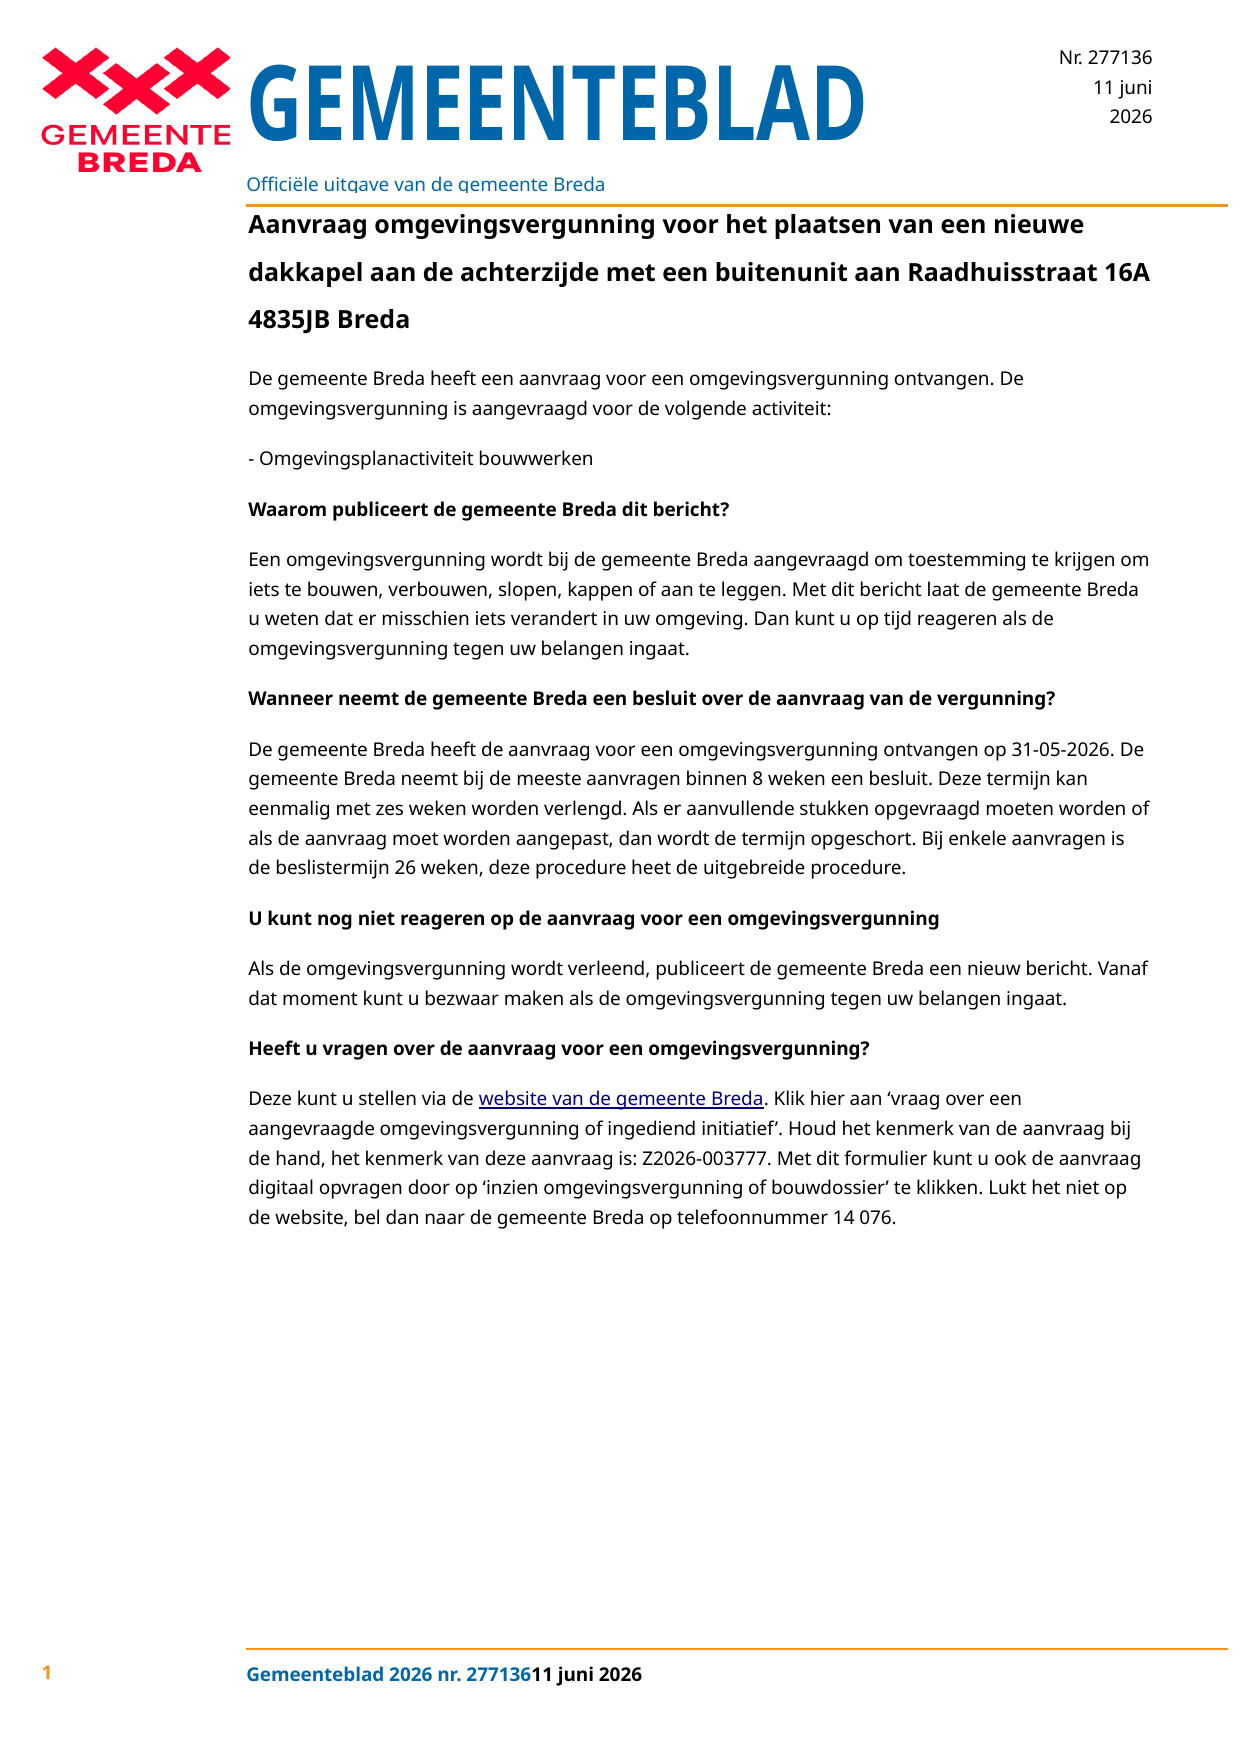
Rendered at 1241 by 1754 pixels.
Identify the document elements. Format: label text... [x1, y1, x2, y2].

picture [41, 47, 231, 172]
text U kunt nog niet reageren op de aanvraag voor een omgevingsvergunning [248, 905, 1152, 930]
text Een omgevingsvergunning wordt bij de gemeente Breda aangevraagd om toestemming te krijgen om iets te bouwen, verbouwen, slopen, kappen of aan te leggen. Met dit bericht laat de gemeente Breda u weten dat er misschien iets verandert in uw omgeving. Dan kunt u op tijd reageren als de omgevingsvergunning tegen uw belangen ingaat. [248, 546, 1152, 661]
text Waarom publiceert de gemeente Breda dit bericht? [248, 496, 1152, 522]
text De gemeente Breda heeft de aanvraag voor een omgevingsvergunning ontvangen op 31-05-2026. De gemeente Breda neemt bij de meeste aanvragen binnen 8 weken een besluit. Deze termijn kan eenmalig met zes weken worden verlengd. Als er aanvullende stukken opgevraagd moeten worden of als de aanvraag moet worden aangepast, dan wordt de termijn opgeschort. Bij enkele aanvragen is de beslistermijn 26 weken, deze procedure heet de uitgebreide procedure. [248, 736, 1152, 880]
text Heeft u vragen over de aanvraag voor een omgevingsvergunning? [248, 1035, 1152, 1061]
text De gemeente Breda heeft een aanvraag voor een omgevingsvergunning ontvangen. De omgevingsvergunning is aangevraagd voor de volgende activiteit: [248, 366, 1152, 421]
text Deze kunt u stellen via de website van de gemeente Breda. Klik hier aan ‘vraag over een aangevraagde omgevingsvergunning of ingediend initiatief’. Houd het kenmerk van de aanvraag bij de hand, het kenmerk van deze aanvraag is: Z2026-003777. Met dit formulier kunt u ook de aanvraag digitaal opvragen door op ‘inzien omgevingsvergunning of bouwdossier’ te klikken. Lukt het niet op de website, bel dan naar de gemeente Breda op telefoonnummer 14 076. [248, 1086, 1152, 1229]
text Als de omgevingsvergunning wordt verleend, publiceert de gemeente Breda een nieuw bericht. Vanaf dat moment kunt u bezwaar maken als de omgevingsvergunning tegen uw belangen ingaat. [248, 955, 1152, 1010]
text - Omgevingsplanactiviteit bouwwerken [248, 446, 1152, 471]
text Aanvraag omgevingsvergunning voor het plaatsen van een nieuwe dakkapel aan de achterzijde met een buitenunit aan Raadhuisstraat 16A 4835JB Breda [248, 207, 1152, 336]
text Wanneer neemt de gemeente Breda een besluit over de aanvraag van de vergunning? [248, 686, 1152, 711]
